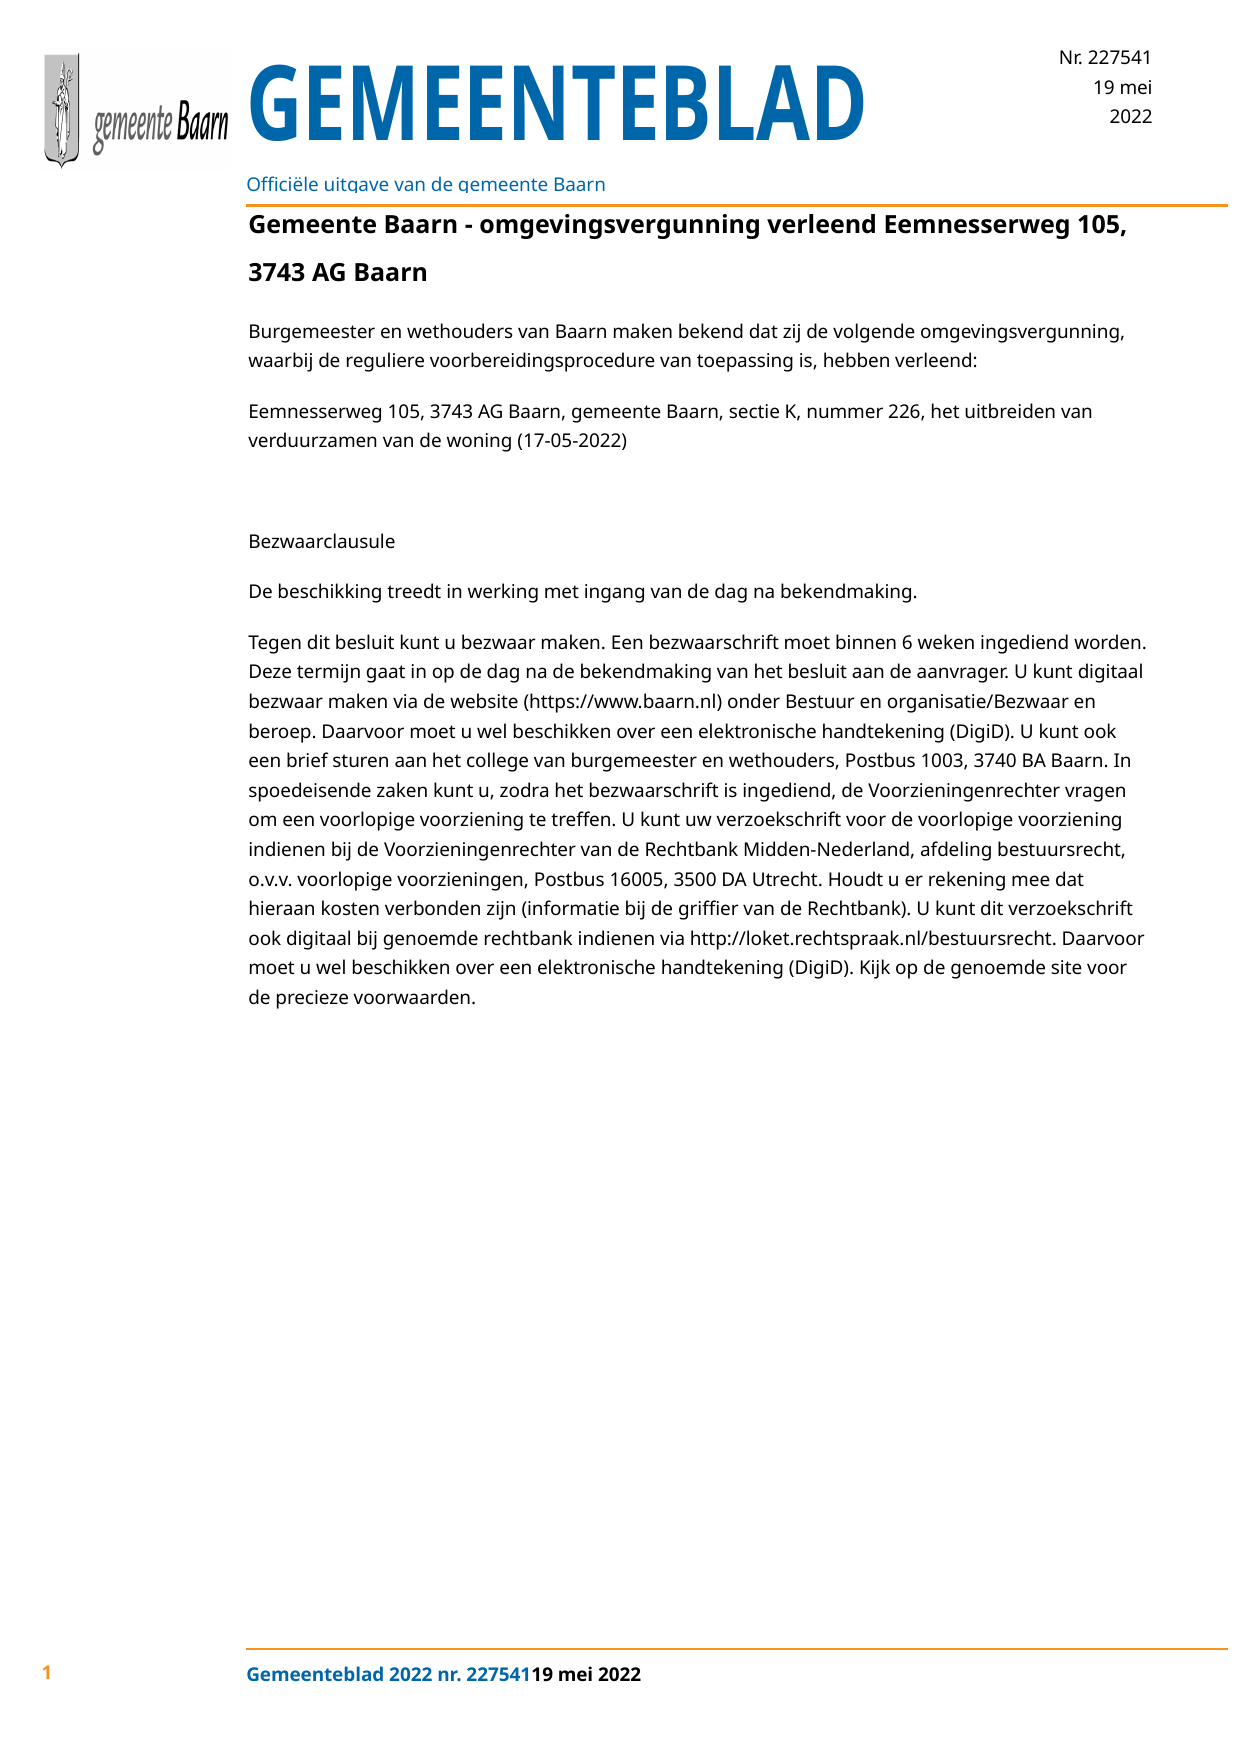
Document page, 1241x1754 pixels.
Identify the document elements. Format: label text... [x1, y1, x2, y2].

text Tegen dit besluit kunt u bezwaar maken. Een bezwaarschrift moet binnen 6 weken ingediend worden. Deze termijn gaat in op de dag na de bekendmaking van het besluit aan de aanvrager. U kunt digitaal bezwaar maken via de website (https://www.baarn.nl) onder Bestuur en organisatie/Bezwaar en beroep. Daarvoor moet u wel beschikken over een elektronische handtekening (DigiD). U kunt ook een brief sturen aan het college van burgemeester en wethouders, Postbus 1003, 3740 BA Baarn. In spoedeisende zaken kunt u, zodra het bezwaarschrift is ingediend, de Voorzieningenrechter vragen om een voorlopige voorziening te treffen. U kunt uw verzoekschrift voor de voorlopige voorziening indienen bij de Voorzieningenrechter van de Rechtbank Midden-Nederland, afdeling bestuursrecht, o.v.v. voorlopige voorzieningen, Postbus 16005, 3500 DA Utrecht. Houdt u er rekening mee dat hieraan kosten verbonden zijn (informatie bij de griffier van de Rechtbank). U kunt dit verzoekschrift ook digitaal bij genoemde rechtbank indienen via http://loket.rechtspraak.nl/bestuursrecht. Daarvoor moet u wel beschikken over een elektronische handtekening (DigiD). Kijk op de genoemde site voor de precieze voorwaarden. [248, 629, 1152, 1010]
text Bezwaarclausule [248, 528, 1152, 554]
picture [41, 47, 231, 172]
text Gemeente Baarn - omgevingsvergunning verleend Eemnesserweg 105, 3743 AG Baarn [248, 207, 1152, 288]
text De beschikking treedt in werking met ingang van de dag na bekendmaking. [248, 579, 1152, 604]
text Burgemeester en wethouders van Baarn maken bekend dat zij de volgende omgevingsvergunning, waarbij de reguliere voorbereidingsprocedure van toepassing is, hebben verleend: [248, 318, 1152, 373]
text Eemnesserweg 105, 3743 AG Baarn, gemeente Baarn, sectie K, nummer 226, het uitbreiden van verduurzamen van de woning (17-05-2022) [248, 398, 1152, 453]
